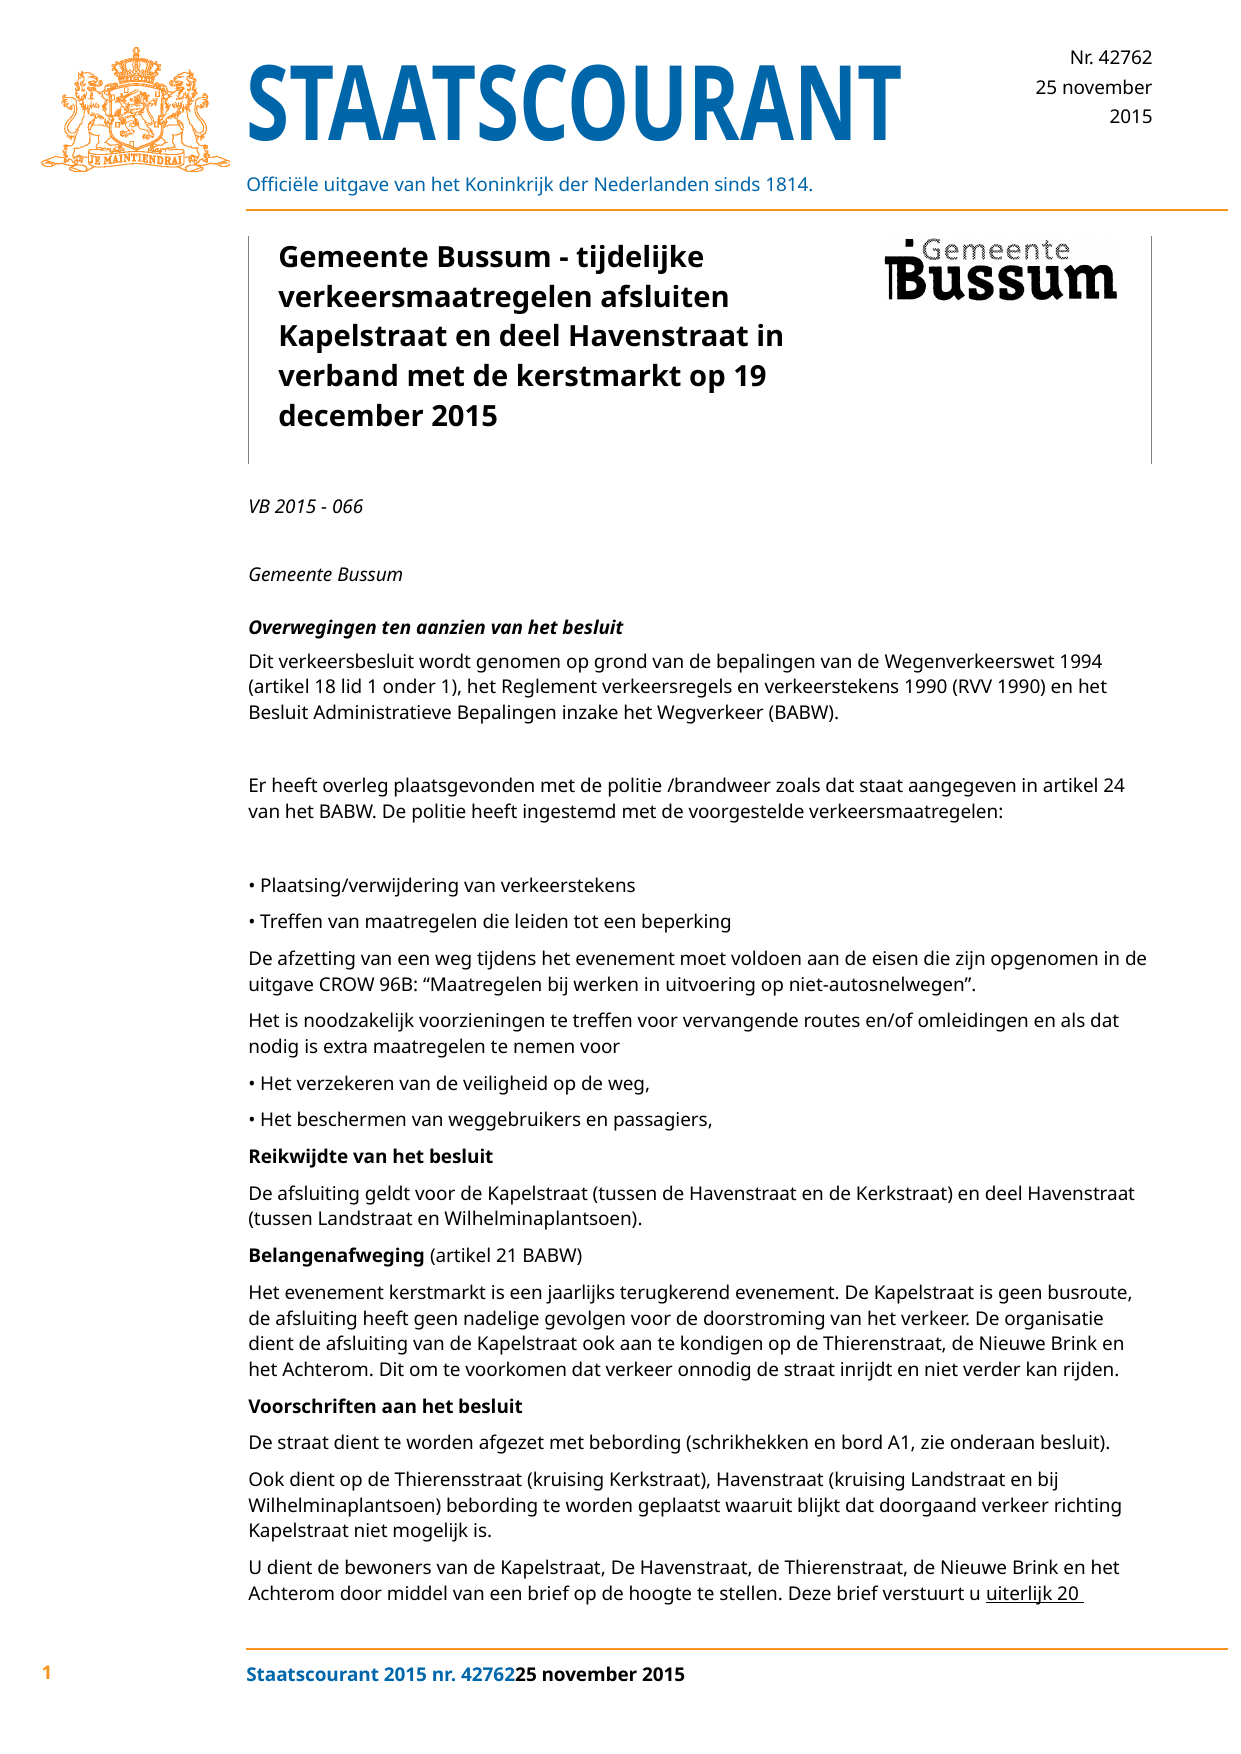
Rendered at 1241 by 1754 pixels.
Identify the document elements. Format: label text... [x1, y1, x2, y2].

picture [41, 47, 231, 172]
table_header [850, 236, 1151, 464]
text De afsluiting geldt voor de Kapelstraat (tussen de Havenstraat en de Kerkstraat) en deel Havenstraat (tussen Landstraat en Wilhelminaplantsoen). [248, 1180, 1152, 1231]
text • Het beschermen van weggebruikers en passagiers, [248, 1107, 1152, 1132]
text Er heeft overleg plaatsgevonden met de politie /brandweer zoals dat staat aangegeven in artikel 24 van het BABW. De politie heeft ingestemd met de voorgestelde verkeersmaatregelen: [248, 773, 1152, 824]
text Gemeente Bussum [248, 561, 1152, 587]
text Ook dient op de Thierensstraat (kruising Kerkstraat), Havenstraat (kruising Landstraat en bij Wilhelminaplantsoen) bebording te worden geplaatst waaruit blijkt dat doorgaand verkeer richting Kapelstraat niet mogelijk is. [248, 1466, 1152, 1543]
text • Plaatsing/verwijdering van verkeerstekens [248, 872, 1152, 897]
picture [882, 236, 1119, 302]
text Het is noodzakelijk voorzieningen te treffen voor vervangende routes en/of omleidingen en als dat nodig is extra maatregelen te nemen voor [248, 1007, 1152, 1059]
text U dient de bewoners van de Kapelstraat, De Havenstraat, de Thierenstraat, de Nieuwe Brink en het Achterom door middel van een brief op de hoogte te stellen. Deze brief verstuurt u uiterlijk 20 [248, 1554, 1152, 1606]
text Reikwijdte van het besluit [248, 1143, 1152, 1169]
text VB 2015 - 066 [248, 493, 1152, 519]
text Dit verkeersbesluit wordt genomen op grond van de bepalingen van de Wegenverkeerswet 1994 (artikel 18 lid 1 onder 1), het Reglement verkeersregels en verkeerstekens 1990 (RVV 1990) en het Besluit Administratieve Bepalingen inzake het Wegverkeer (BABW). [248, 648, 1152, 725]
text Overwegingen ten aanzien van het besluit [248, 614, 1152, 639]
text De straat dient te worden afgezet met bebording (schrikhekken en bord A1, zie onderaan besluit). [248, 1429, 1152, 1455]
table_header Gemeente Bussum - tijdelijke verkeersmaatregelen afsluiten Kapelstraat en deel Havenstraat in verband met de kerstmarkt op 19 december 2015 [249, 236, 850, 464]
text • Het verzekeren van de veiligheid op de weg, [248, 1070, 1152, 1096]
text Het evenement kerstmarkt is een jaarlijks terugkerend evenement. De Kapelstraat is geen busroute, de afsluiting heeft geen nadelige gevolgen voor de doorstroming van het verkeer. De organisatie dient de afsluiting van de Kapelstraat ook aan te kondigen op de Thierenstraat, de Nieuwe Brink en het Achterom. Dit om te voorkomen dat verkeer onnodig de straat inrijdt en niet verder kan rijden. [248, 1279, 1152, 1382]
text • Treffen van maatregelen die leiden tot een beperking [248, 908, 1152, 934]
text Belangenafweging (artikel 21 BABW) [248, 1242, 1152, 1268]
text Voorschriften aan het besluit [248, 1393, 1152, 1418]
text De afzetting van een weg tijdens het evenement moet voldoen aan de eisen die zijn opgenomen in de uitgave CROW 96B: “Maatregelen bij werken in uitvoering op niet-autosnelwegen”. [248, 945, 1152, 997]
